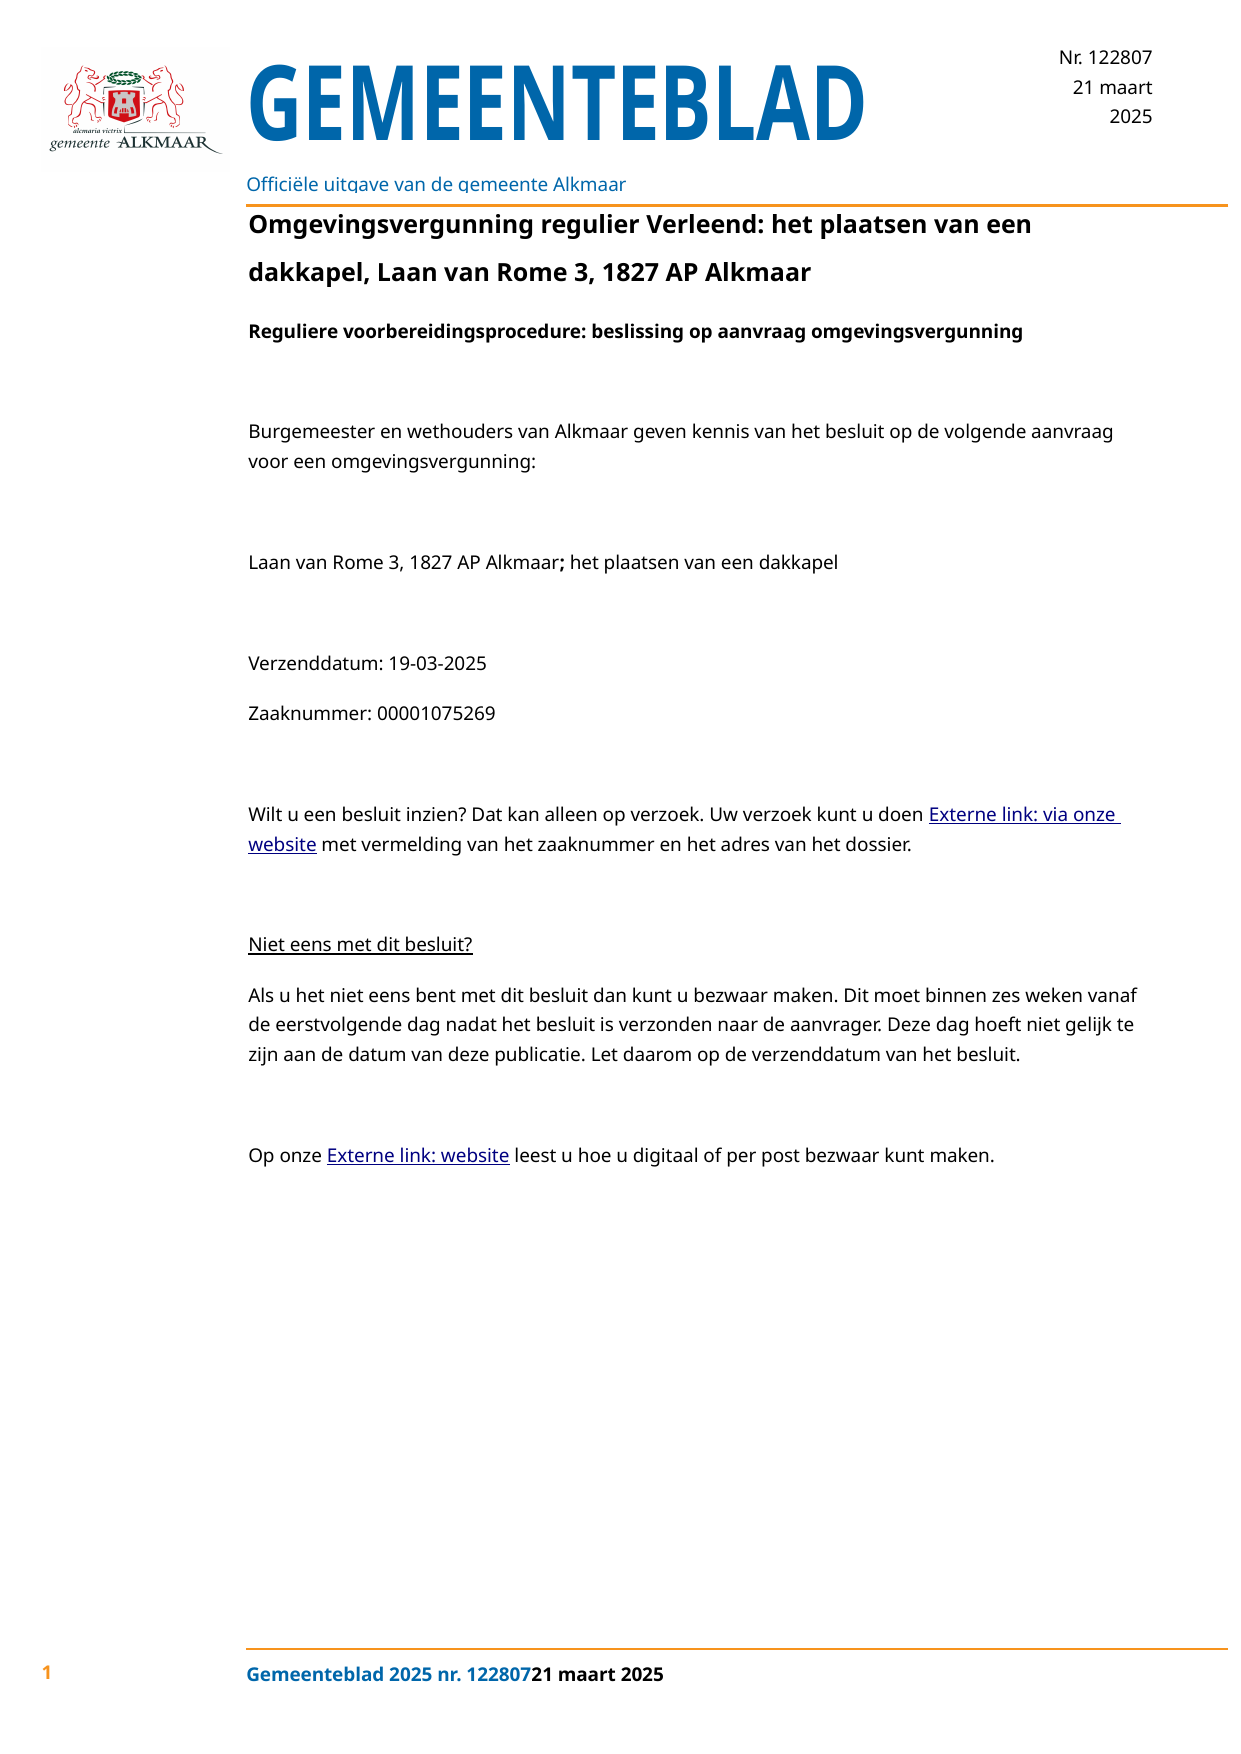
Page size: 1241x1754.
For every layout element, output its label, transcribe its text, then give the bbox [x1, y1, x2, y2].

text Als u het niet eens bent met dit besluit dan kunt u bezwaar maken. Dit moet binnen zes weken vanaf de eerstvolgende dag nadat het besluit is verzonden naar de aanvrager. Deze dag hoeft niet gelijk te zijn aan de datum van deze publicatie. Let daarom op de verzenddatum van het besluit. [248, 982, 1152, 1067]
text Wilt u een besluit inzien? Dat kan alleen op verzoek. Uw verzoek kunt u doen Externe link: via onze website met vermelding van het zaaknummer en het adres van het dossier. [248, 801, 1152, 857]
text Op onze Externe link: website leest u hoe u digitaal of per post bezwaar kunt maken. [248, 1142, 1152, 1168]
text Laan van Rome 3, 1827 AP Alkmaar; het plaatsen van een dakkapel [248, 549, 1152, 575]
picture [41, 47, 231, 172]
text Niet eens met dit besluit? [248, 932, 1152, 957]
text Reguliere voorbereidingsprocedure: beslissing op aanvraag omgevingsvergunning [248, 318, 1152, 344]
text Verzenddatum: 19-03-2025 [248, 650, 1152, 676]
text Zaaknummer: 00001075269 [248, 700, 1152, 726]
text Burgemeester en wethouders van Alkmaar geven kennis van het besluit op de volgende aanvraag voor een omgevingsvergunning: [248, 419, 1152, 474]
text Omgevingsvergunning regulier Verleend: het plaatsen van een dakkapel, Laan van Rome 3, 1827 AP Alkmaar [248, 207, 1152, 288]
